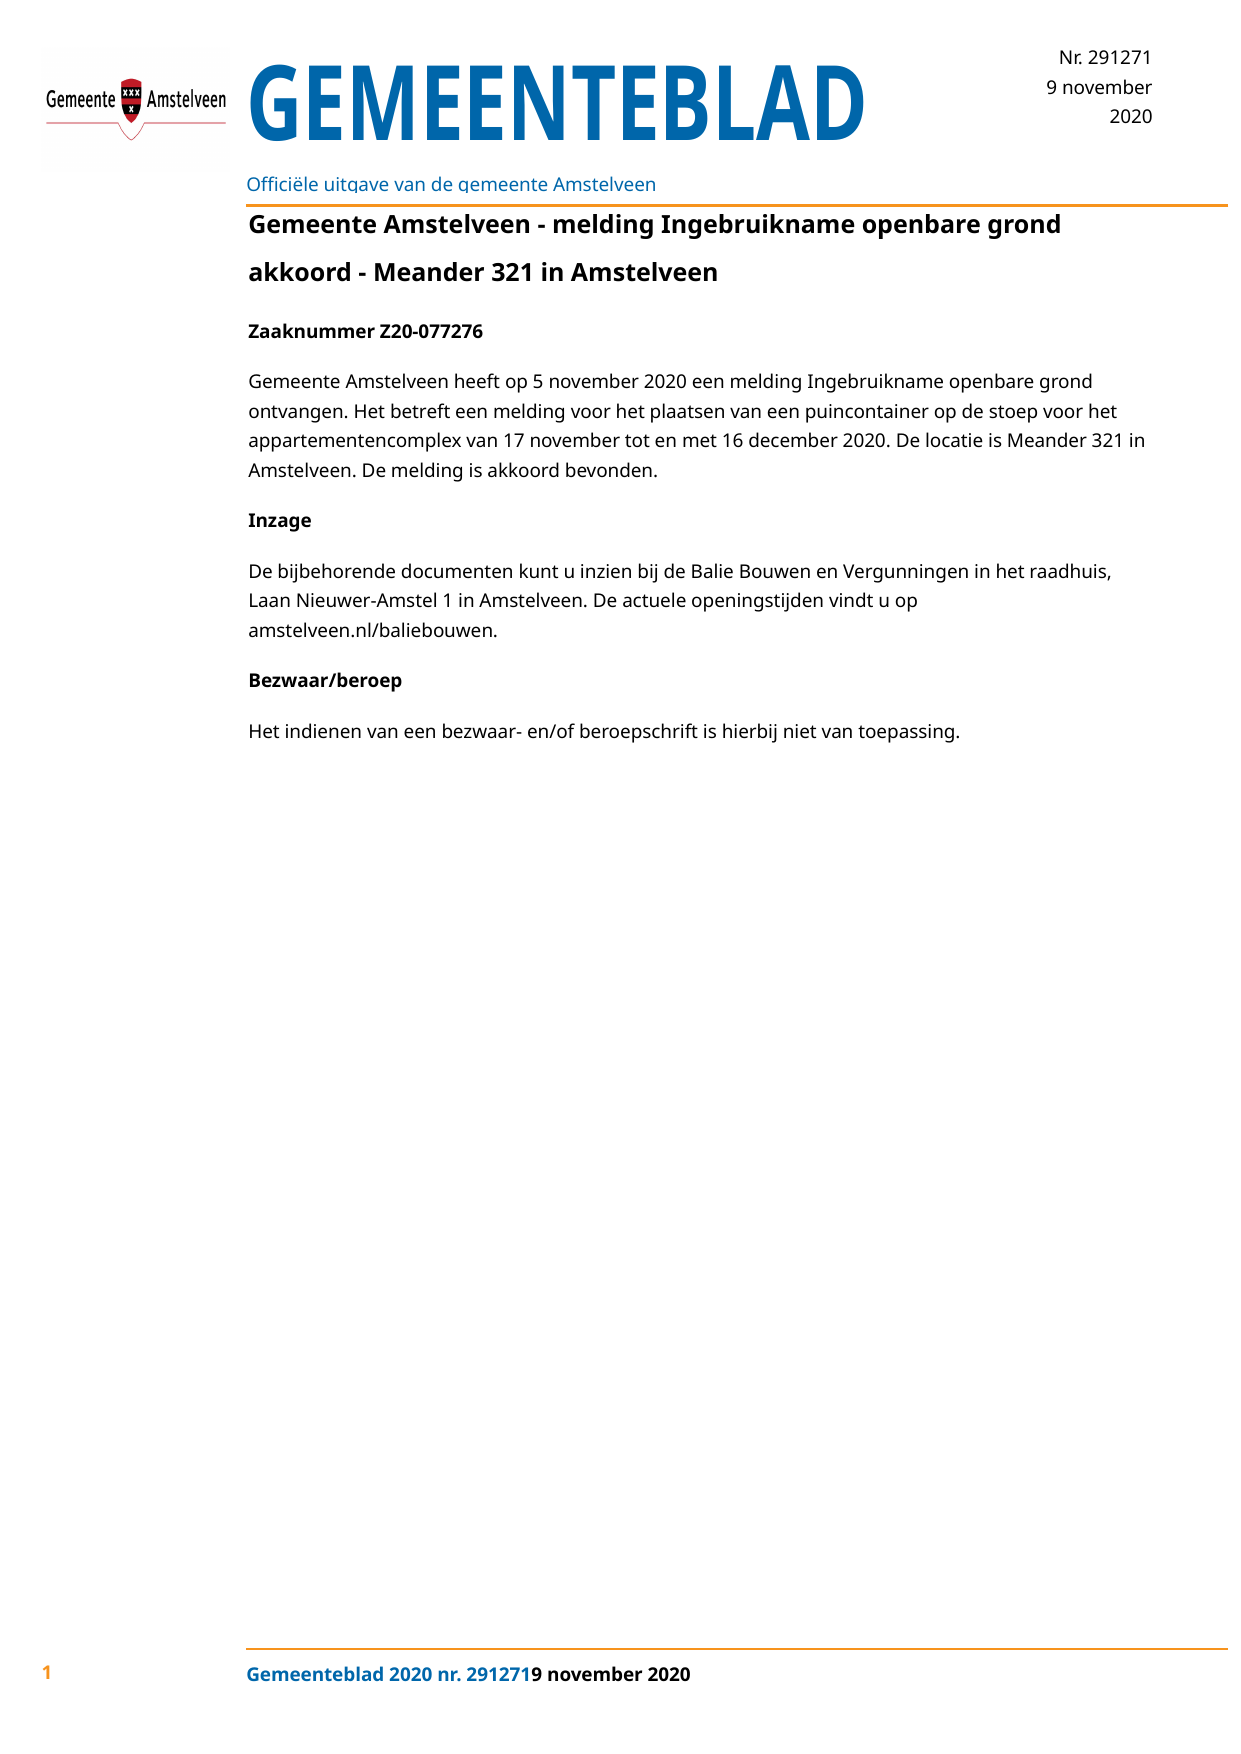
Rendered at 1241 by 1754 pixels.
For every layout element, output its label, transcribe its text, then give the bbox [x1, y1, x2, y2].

picture [41, 47, 231, 172]
text Bezwaar/beroep [248, 667, 1152, 693]
text Gemeente Amstelveen - melding Ingebruikname openbare grond akkoord - Meander 321 in Amstelveen [248, 207, 1152, 288]
text Het indienen van een bezwaar- en/of beroepschrift is hierbij niet van toepassing. [248, 718, 1152, 744]
text Gemeente Amstelveen heeft op 5 november 2020 een melding Ingebruikname openbare grond ontvangen. Het betreft een melding voor het plaatsen van een puincontainer op de stoep voor het appartementencomplex van 17 november tot en met 16 december 2020. De locatie is Meander 321 in Amstelveen. De melding is akkoord bevonden. [248, 368, 1152, 483]
text Zaaknummer Z20-077276 [248, 318, 1152, 344]
text Inzage [248, 507, 1152, 533]
text De bijbehorende documenten kunt u inzien bij de Balie Bouwen en Vergunningen in het raadhuis, Laan Nieuwer-Amstel 1 in Amstelveen. De actuele openingstijden vindt u op amstelveen.nl/baliebouwen. [248, 558, 1152, 643]
